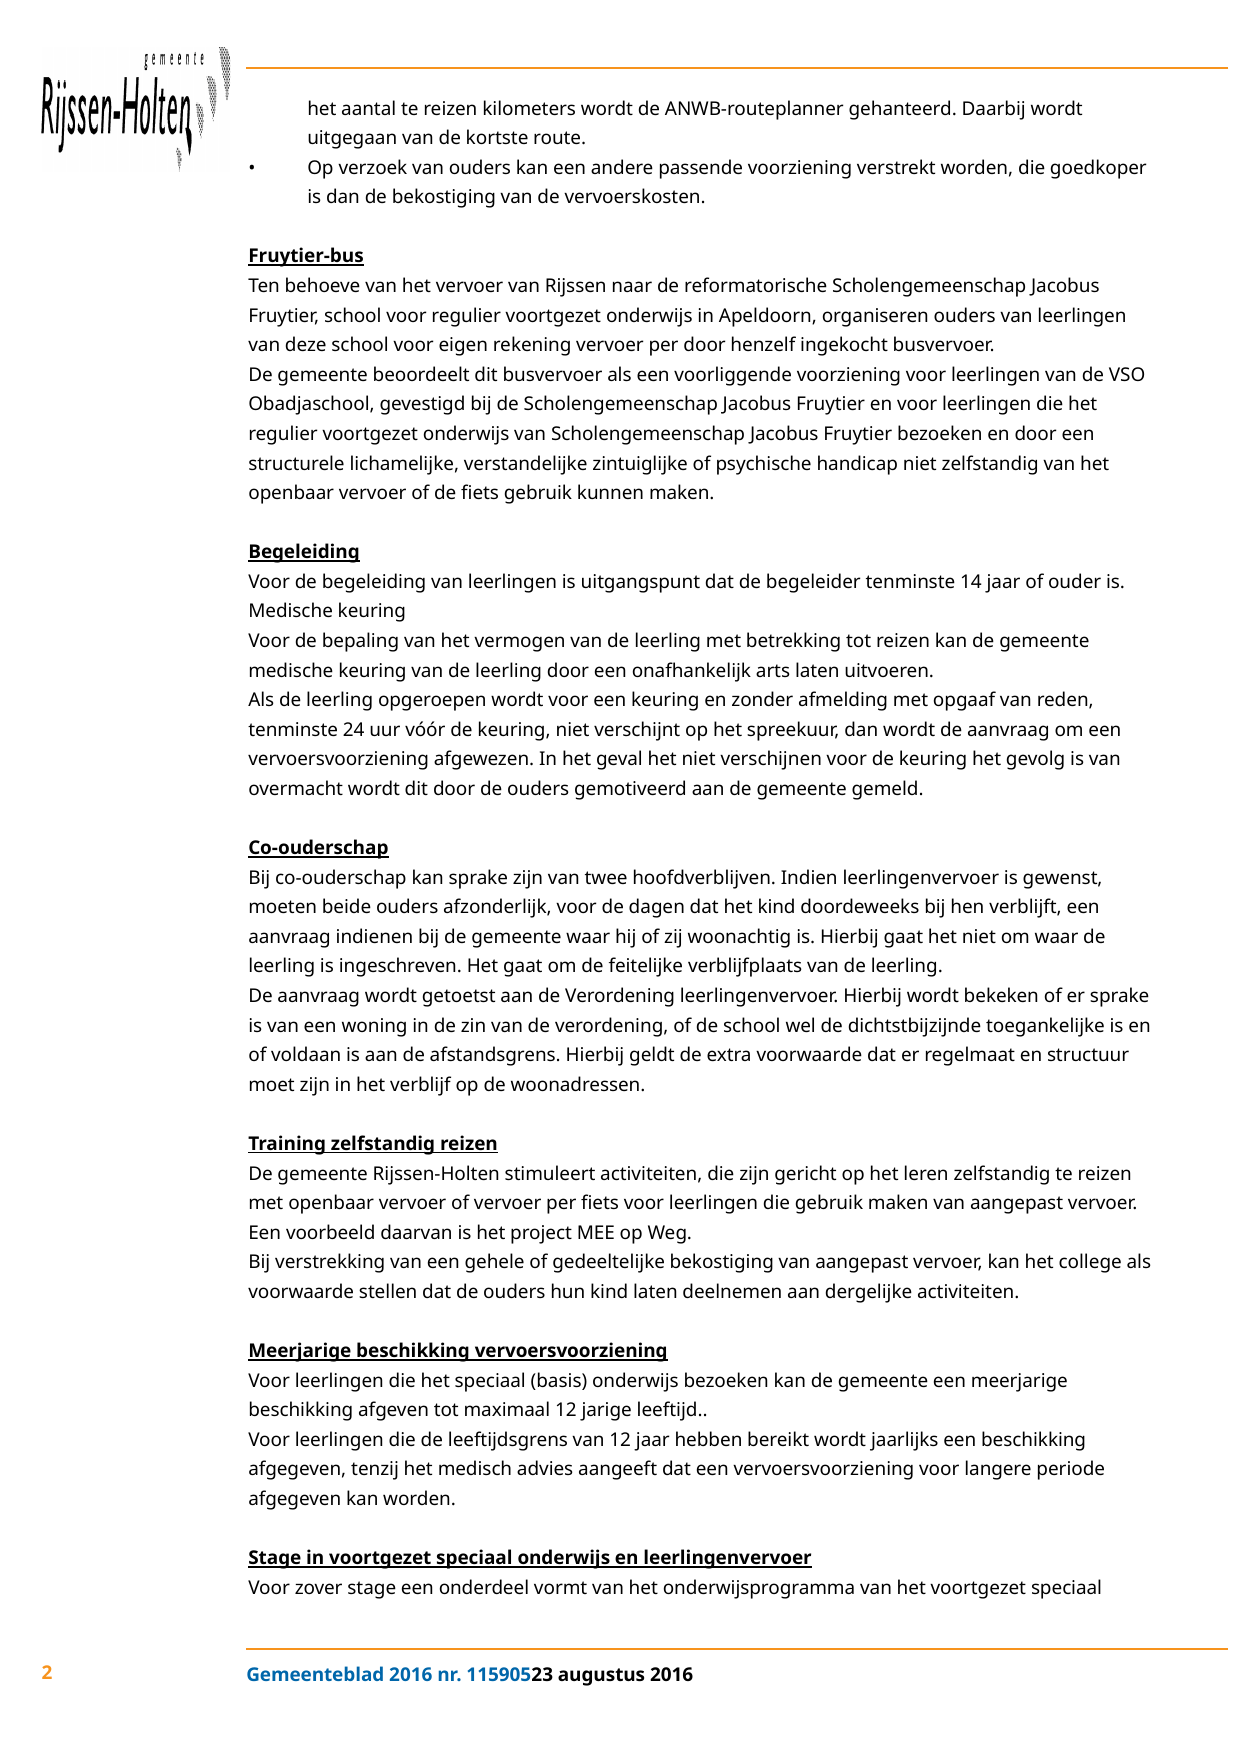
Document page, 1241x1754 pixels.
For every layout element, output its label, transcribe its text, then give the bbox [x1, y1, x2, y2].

text Ten behoeve van het vervoer van Rijssen naar de reformatorische Scholengemeenschap Jacobus Fruytier, school voor regulier voortgezet onderwijs in Apeldoorn, organiseren ouders van leerlingen van deze school voor eigen rekening vervoer per door henzelf ingekocht busvervoer. [248, 272, 1152, 357]
text De aanvraag wordt getoetst aan de Verordening leerlingenvervoer. Hierbij wordt bekeken of er sprake is van een woning in de zin van de verordening, of de school wel de dichtstbijzijnde toegankelijke is en of voldaan is aan de afstandsgrens. Hierbij geldt de extra voorwaarde dat er regelmaat en structuur moet zijn in het verblijf op de woonadressen. [248, 982, 1152, 1097]
text Co-ouderschap [248, 834, 1152, 860]
text Stage in voortgezet speciaal onderwijs en leerlingenvervoer [248, 1544, 1152, 1570]
text Voor leerlingen die de leeftijdsgrens van 12 jaar hebben bereikt wordt jaarlijks een beschikking afgegeven, tenzij het medisch advies aangeeft dat een vervoersvoorziening voor langere periode afgegeven kan worden. [248, 1426, 1152, 1511]
text Als de leerling opgeroepen wordt voor een keuring en zonder afmelding met opgaaf van reden, tenminste 24 uur vóór de keuring, niet verschijnt op het spreekuur, dan wordt de aanvraag om een vervoersvoorziening afgewezen. In het geval het niet verschijnen voor de keuring het gevolg is van overmacht wordt dit door de ouders gemotiveerd aan de gemeente gemeld. [248, 686, 1152, 801]
text Bij verstrekking van een gehele of gedeeltelijke bekostiging van aangepast vervoer, kan het college als voorwaarde stellen dat de ouders hun kind laten deelnemen aan dergelijke activiteiten. [248, 1248, 1152, 1304]
text Voor de bepaling van het vermogen van de leerling met betrekking tot reizen kan de gemeente medische keuring van de leerling door een onafhankelijk arts laten uitvoeren. [248, 627, 1152, 683]
text Voor zover stage een onderdeel vormt van het onderwijsprogramma van het voortgezet speciaal [248, 1574, 1152, 1600]
list het aantal te reizen kilometers wordt de ANWB-routeplanner gehanteerd. Daarbij wordt uitgegaan van de kortste route. [248, 95, 1152, 150]
text Bij co-ouderschap kan sprake zijn van twee hoofdverblijven. Indien leerlingenvervoer is gewenst, moeten beide ouders afzonderlijk, voor de dagen dat het kind doordeweeks bij hen verblijft, een aanvraag indienen bij de gemeente waar hij of zij woonachtig is. Hierbij gaat het niet om waar de leerling is ingeschreven. Het gaat om de feitelijke verblijfplaats van de leerling. [248, 864, 1152, 978]
text Meerjarige beschikking vervoersvoorziening [248, 1337, 1152, 1363]
text Medische keuring [248, 598, 1152, 623]
list Op verzoek van ouders kan een andere passende voorziening verstrekt worden, die goedkoper is dan de bekostiging van de vervoerskosten. [248, 154, 1152, 209]
text Begeleiding [248, 538, 1152, 564]
text Voor de begeleiding van leerlingen is uitgangspunt dat de begeleider tenminste 14 jaar of ouder is. [248, 568, 1152, 594]
text Voor leerlingen die het speciaal (basis) onderwijs bezoeken kan de gemeente een meerjarige beschikking afgeven tot maximaal 12 jarige leeftijd.. [248, 1367, 1152, 1422]
text De gemeente Rijssen-Holten stimuleert activiteiten, die zijn gericht op het leren zelfstandig te reizen met openbaar vervoer of vervoer per fiets voor leerlingen die gebruik maken van aangepast vervoer. Een voorbeeld daarvan is het project MEE op Weg. [248, 1160, 1152, 1245]
text De gemeente beoordeelt dit busvervoer als een voorliggende voorziening voor leerlingen van de VSO Obadjaschool, gevestigd bij de Scholengemeenschap Jacobus Fruytier en voor leerlingen die het regulier voortgezet onderwijs van Scholengemeenschap Jacobus Fruytier bezoeken en door een structurele lichamelijke, verstandelijke zintuiglijke of psychische handicap niet zelfstandig van het openbaar vervoer of de fiets gebruik kunnen maken. [248, 361, 1152, 505]
picture [41, 47, 231, 172]
text Training zelfstandig reizen [248, 1130, 1152, 1156]
text Fruytier-bus [248, 243, 1152, 268]
